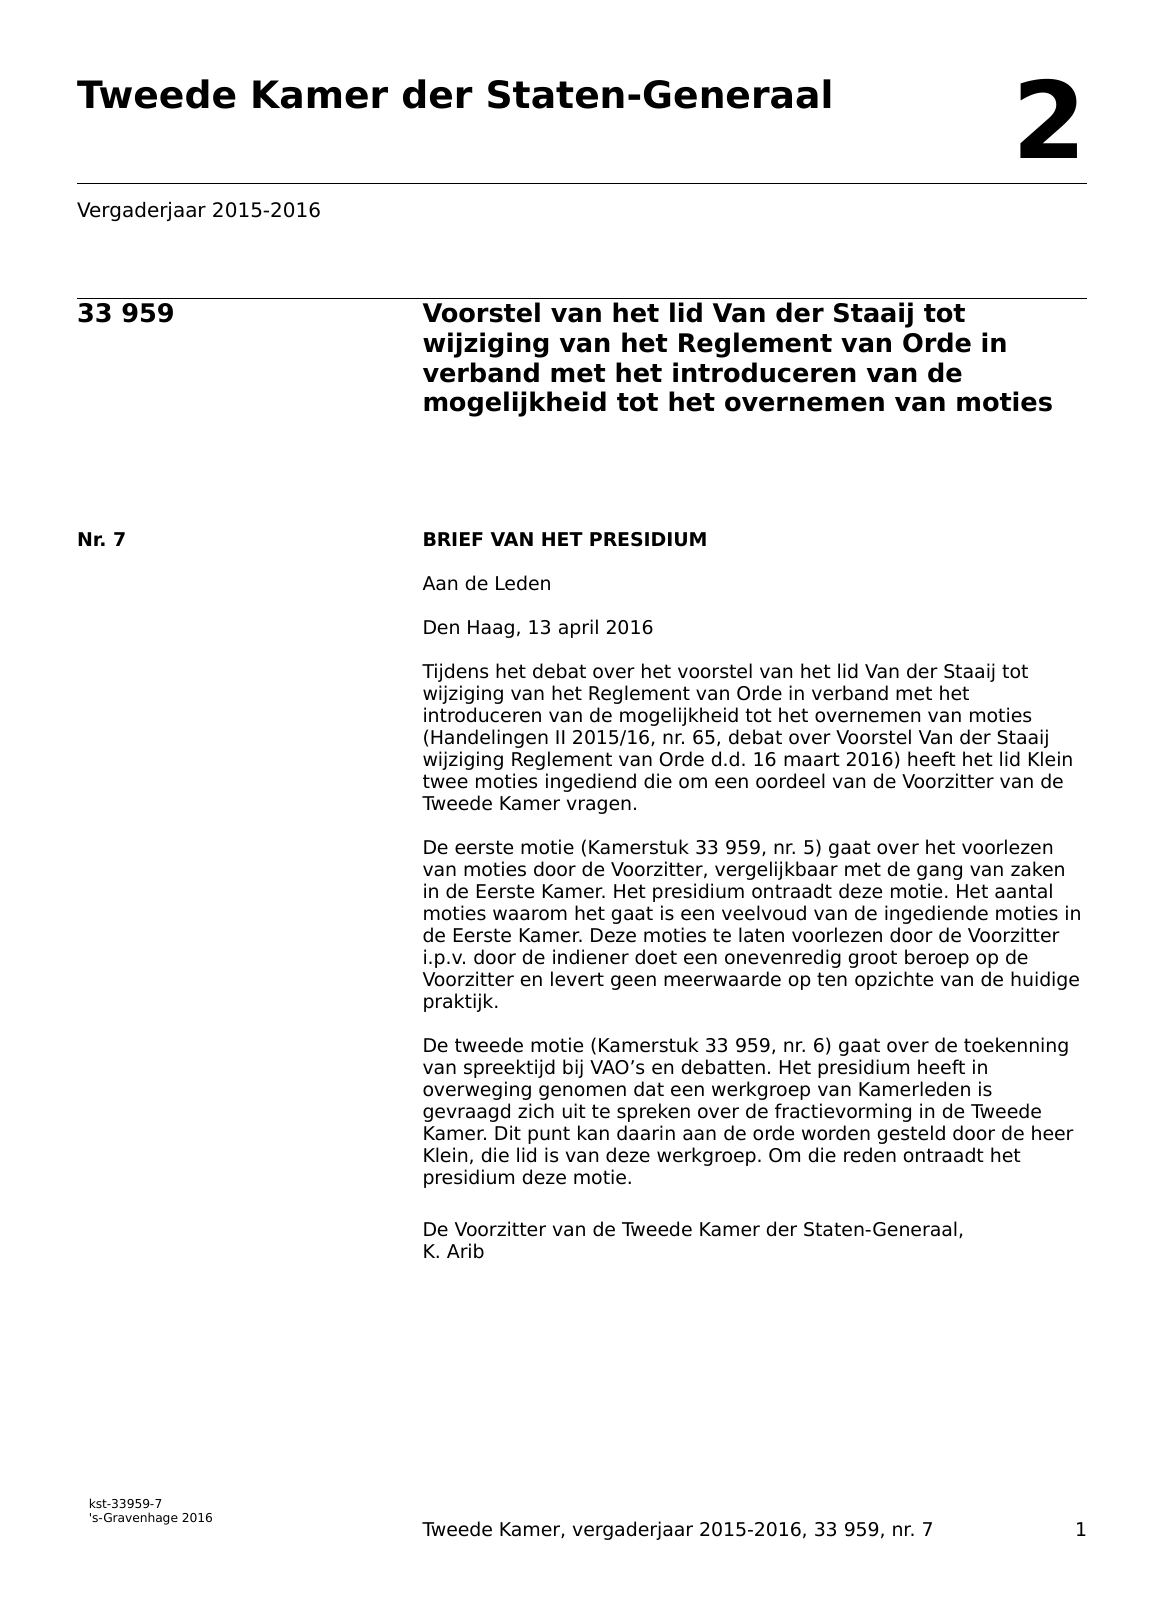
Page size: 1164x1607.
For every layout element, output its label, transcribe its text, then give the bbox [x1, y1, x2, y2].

text 's-Gravenhage 2016 [88, 1511, 323, 1525]
table_header Tweede Kamer der Staten-Generaal [77, 59, 886, 183]
text De eerste motie (Kamerstuk 33 959, nr. 5) gaat over het voorlezen van moties door de Voorzitter, vergelijkbaar met de gang van zaken in de Eerste Kamer. Het presidium ontraadt deze motie. Het aantal moties waarom het gaat is een veelvoud van de ingediende moties in de Eerste Kamer. Deze moties te laten voorlezen door de Voorzitter i.p.v. door de indiener doet een onevenredig groot beroep op de Voorzitter en levert geen meerwaarde op ten opzichte van de huidige praktijk. [422, 837, 1087, 1013]
text kst-33959-7 [88, 1497, 323, 1511]
table_header 2 [886, 59, 1087, 183]
text Aan de Leden [422, 573, 1087, 595]
subtitle 33 959 Voorstel van het lid Van der Staaij tot wijziging van het Reglement van Orde in verband met het introduceren van de mogelijkheid tot het overnemen van moties [77, 299, 1087, 418]
table_cell Vergaderjaar 2015-2016 [77, 184, 1087, 298]
text De tweede motie (Kamerstuk 33 959, nr. 6) gaat over de toekenning van spreektijd bij VAO’s en debatten. Het presidium heeft in overweging genomen dat een werkgroep van Kamerleden is gevraagd zich uit te spreken over de fractievorming in de Tweede Kamer. Dit punt kan daarin aan de orde worden gesteld door de heer Klein, die lid is van deze werkgroep. Om die reden ontraadt het presidium deze motie. [422, 1035, 1087, 1189]
subtitle Nr. 7 BRIEF VAN HET PRESIDIUM [77, 529, 1087, 551]
text De Voorzitter van de Tweede Kamer der Staten-Generaal, K. Arib [422, 1219, 1087, 1263]
text Den Haag, 13 april 2016 [422, 617, 1087, 639]
text Tijdens het debat over het voorstel van het lid Van der Staaij tot wijziging van het Reglement van Orde in verband met het introduceren van de mogelijkheid tot het overnemen van moties (Handelingen II 2015/16, nr. 65, debat over Voorstel Van der Staaij wijziging Reglement van Orde d.d. 16 maart 2016) heeft het lid Klein twee moties ingediend die om een oordeel van de Voorzitter van de Tweede Kamer vragen. [422, 661, 1087, 815]
